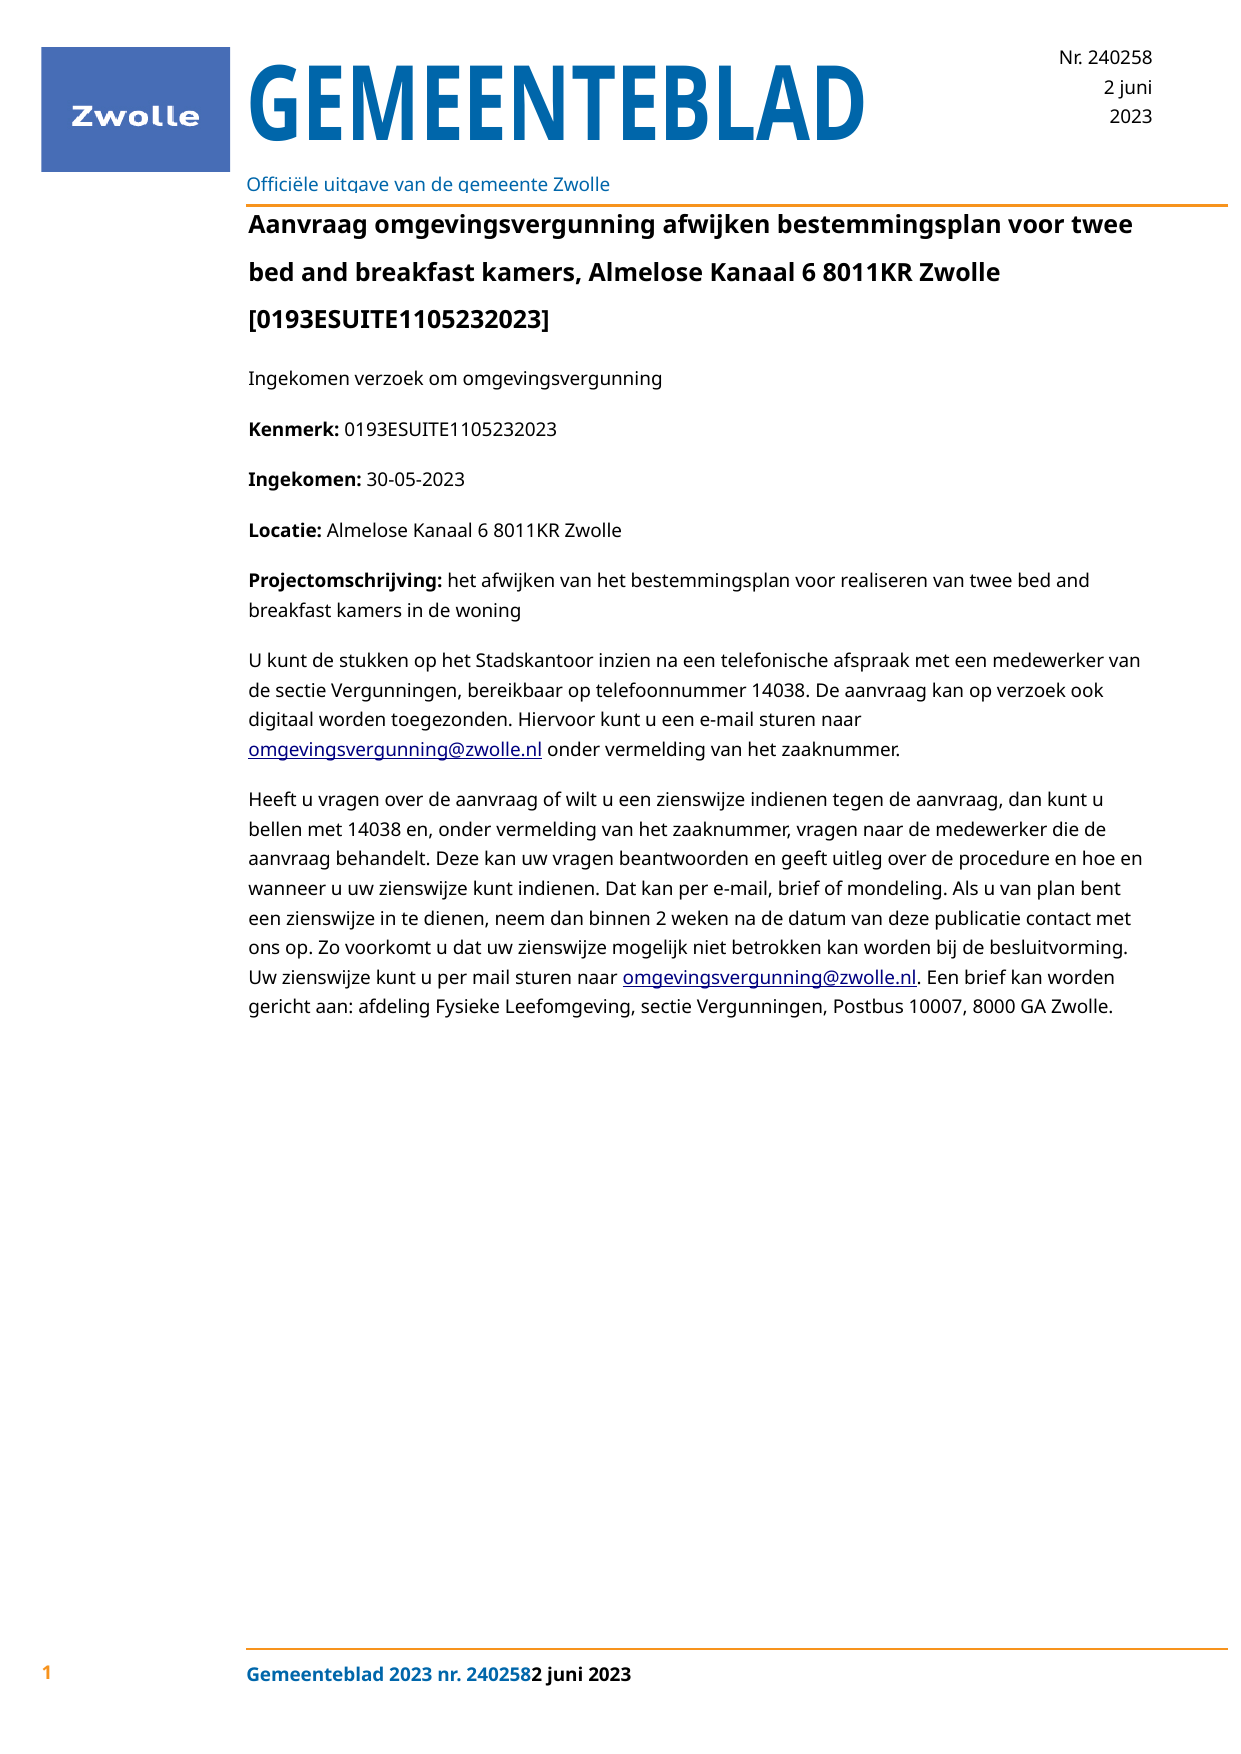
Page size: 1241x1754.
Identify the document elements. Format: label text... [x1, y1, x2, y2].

text Ingekomen: 30-05-2023 [248, 466, 1152, 492]
text Projectomschrijving: het afwijken van het bestemmingsplan voor realiseren van twee bed and breakfast kamers in de woning [248, 567, 1152, 622]
text Heeft u vragen over de aanvraag of wilt u een zienswijze indienen tegen de aanvraag, dan kunt u bellen met 14038 en, onder vermelding van het zaaknummer, vragen naar de medewerker die de aanvraag behandelt. Deze kan uw vragen beantwoorden en geeft uitleg over de procedure en hoe en wanneer u uw zienswijze kunt indienen. Dat kan per e-mail, brief of mondeling. Als u van plan bent een zienswijze in te dienen, neem dan binnen 2 weken na de datum van deze publicatie contact met ons op. Zo voorkomt u dat uw zienswijze mogelijk niet betrokken kan worden bij de besluitvorming. Uw zienswijze kunt u per mail sturen naar omgevingsvergunning@zwolle.nl. Een brief kan worden gericht aan: afdeling Fysieke Leefomgeving, sectie Vergunningen, Postbus 10007, 8000 GA Zwolle. [248, 786, 1152, 1019]
text Kenmerk: 0193ESUITE1105232023 [248, 416, 1152, 442]
picture [41, 47, 231, 172]
text Locatie: Almelose Kanaal 6 8011KR Zwolle [248, 517, 1152, 542]
text Ingekomen verzoek om omgevingsvergunning [248, 366, 1152, 391]
text U kunt de stukken op het Stadskantoor inzien na een telefonische afspraak met een medewerker van de sectie Vergunningen, bereikbaar op telefoonnummer 14038. De aanvraag kan op verzoek ook digitaal worden toegezonden. Hiervoor kunt u een e-mail sturen naar omgevingsvergunning@zwolle.nl onder vermelding van het zaaknummer. [248, 647, 1152, 762]
text Aanvraag omgevingsvergunning afwijken bestemmingsplan voor twee bed and breakfast kamers, Almelose Kanaal 6 8011KR Zwolle [0193ESUITE1105232023] [248, 207, 1152, 336]
